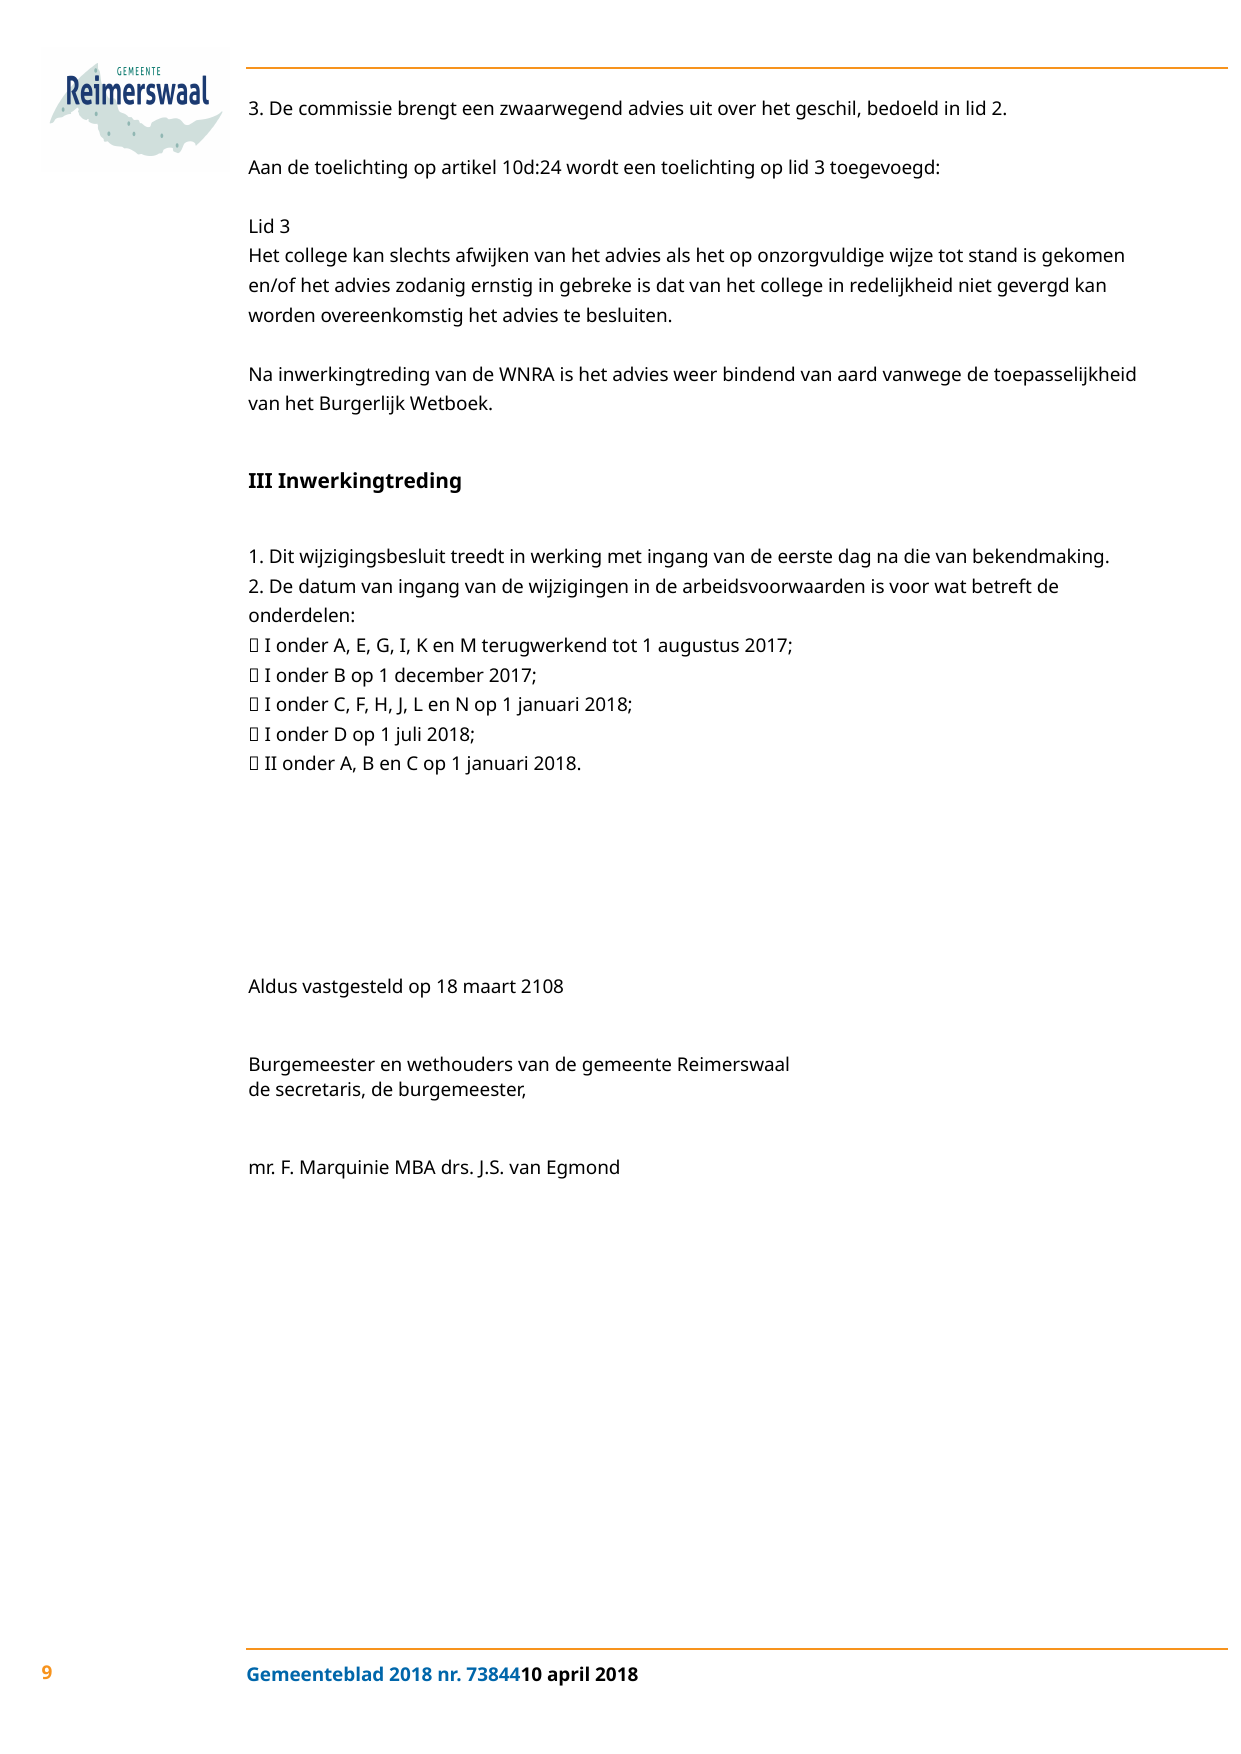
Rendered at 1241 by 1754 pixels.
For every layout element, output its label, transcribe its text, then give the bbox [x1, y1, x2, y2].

text  I onder C, F, H, J, L en N op 1 januari 2018; [248, 691, 1152, 717]
text  II onder A, B en C op 1 januari 2018. [248, 751, 1152, 776]
text Aan de toelichting op artikel 10d:24 wordt een toelichting op lid 3 toegevoegd: [248, 154, 1152, 180]
text mr. F. Marquinie MBA drs. J.S. van Egmond [248, 1154, 1152, 1179]
text Aldus vastgesteld op 18 maart 2108 [248, 974, 1152, 999]
text Het college kan slechts afwijken van het advies als het op onzorgvuldige wijze tot stand is gekomen en/of het advies zodanig ernstig in gebreke is dat van het college in redelijkheid niet gevergd kan worden overeenkomstig het advies te besluiten. [248, 243, 1152, 328]
text 1. Dit wijzigingsbesluit treedt in werking met ingang van de eerste dag na die van bekendmaking. [248, 543, 1152, 569]
text Na inwerkingtreding van de WNRA is het advies weer bindend van aard vanwege de toepasselijkheid van het Burgerlijk Wetboek. [248, 361, 1152, 416]
text Burgemeester en wethouders van de gemeente Reimerswaal [248, 1051, 1152, 1077]
text III Inwerkingtreding [248, 466, 1152, 494]
text Lid 3 [248, 213, 1152, 239]
picture [41, 47, 231, 172]
text  I onder B op 1 december 2017; [248, 662, 1152, 688]
text 3. De commissie brengt een zwaarwegend advies uit over het geschil, bedoeld in lid 2. [248, 95, 1152, 121]
text  I onder A, E, G, I, K en M terugwerkend tot 1 augustus 2017; [248, 632, 1152, 658]
text de secretaris, de burgemeester, [248, 1077, 1152, 1102]
text 2. De datum van ingang van de wijzigingen in de arbeidsvoorwaarden is voor wat betreft de onderdelen: [248, 573, 1152, 628]
text  I onder D op 1 juli 2018; [248, 721, 1152, 747]
